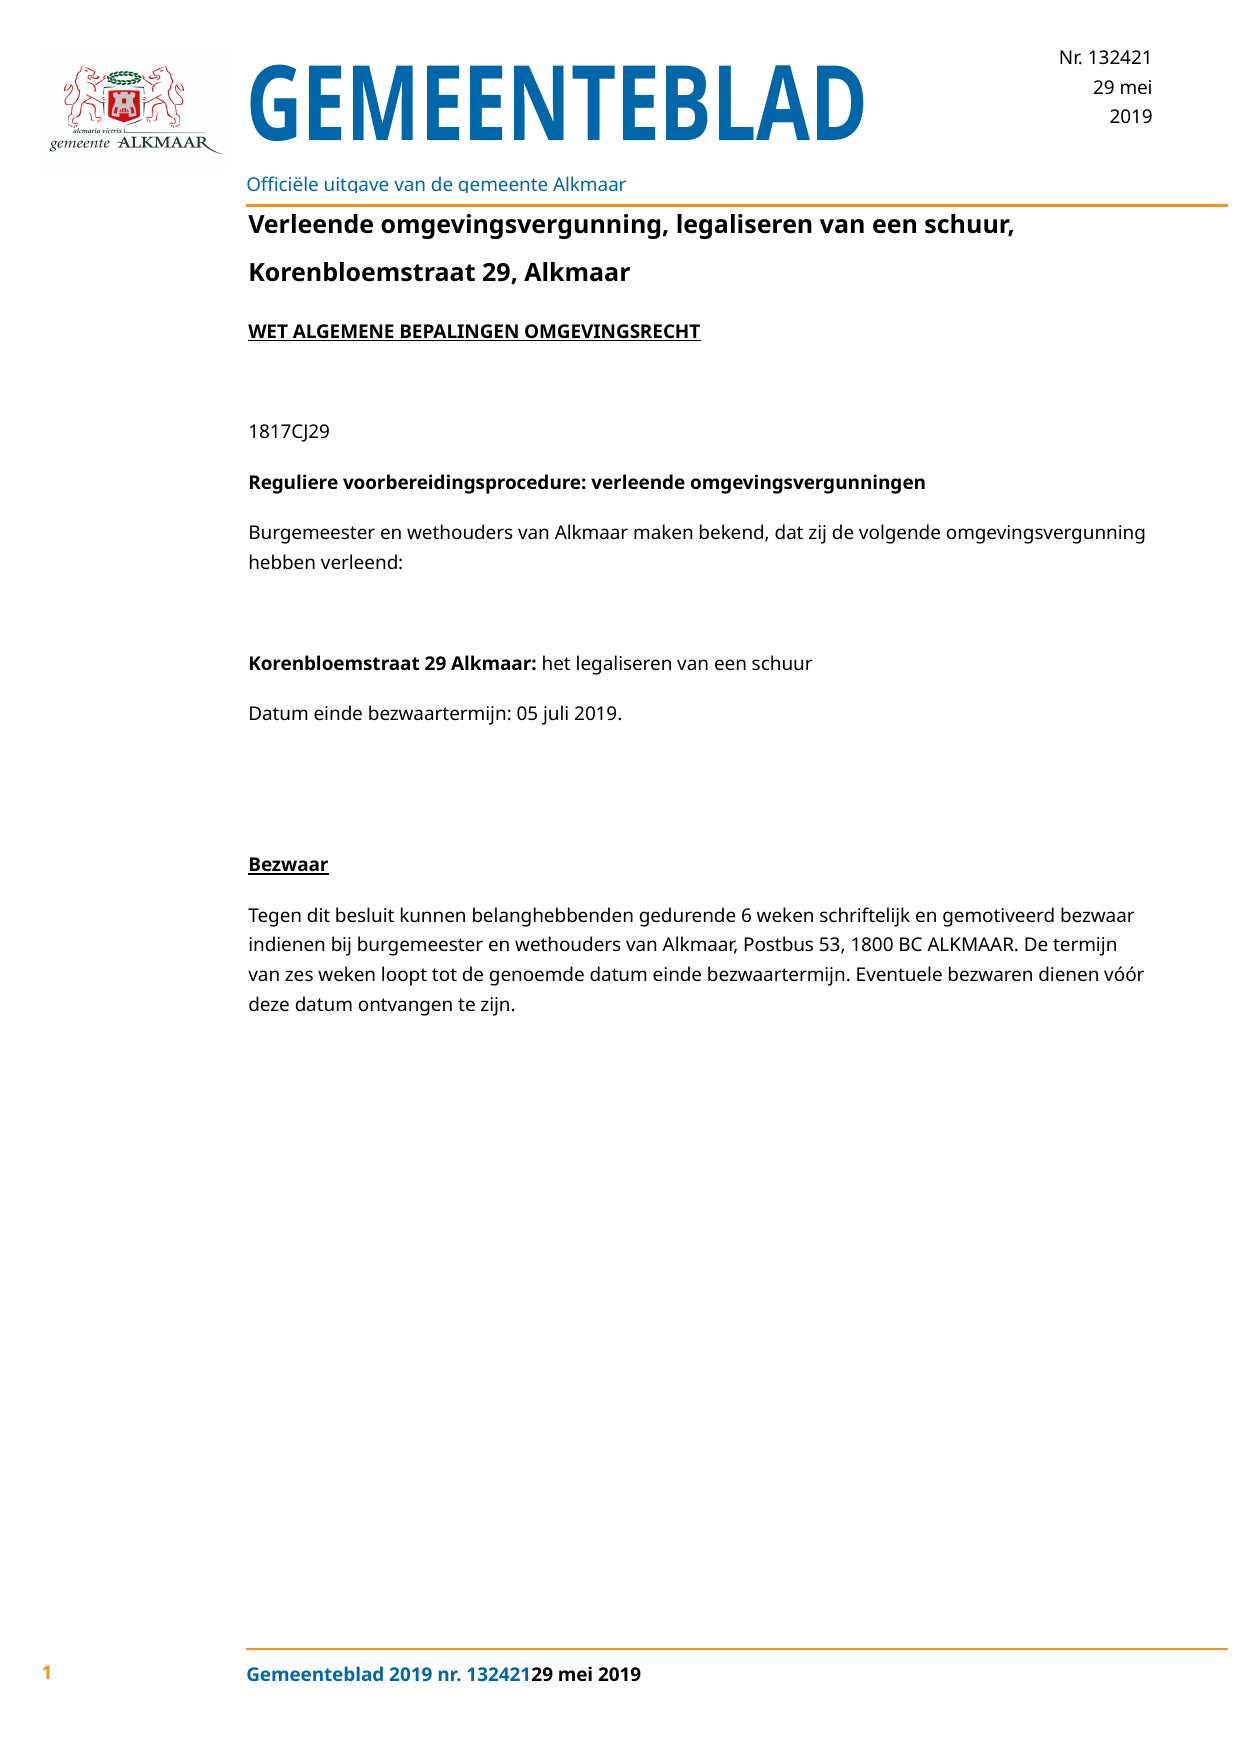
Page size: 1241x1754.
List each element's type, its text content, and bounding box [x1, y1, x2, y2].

text WET ALGEMENE BEPALINGEN OMGEVINGSRECHT [248, 318, 1152, 344]
text Verleende omgevingsvergunning, legaliseren van een schuur, Korenbloemstraat 29, Alkmaar [248, 207, 1152, 288]
text Tegen dit besluit kunnen belanghebbenden gedurende 6 weken schriftelijk en gemotiveerd bezwaar indienen bij burgemeester en wethouders van Alkmaar, Postbus 53, 1800 BC ALKMAAR. De termijn van zes weken loopt tot de genoemde datum einde bezwaartermijn. Eventuele bezwaren dienen vóór deze datum ontvangen te zijn. [248, 902, 1152, 1017]
text Bezwaar [248, 852, 1152, 877]
text Datum einde bezwaartermijn: 05 juli 2019. [248, 700, 1152, 726]
text Reguliere voorbereidingsprocedure: verleende omgevingsvergunningen [248, 469, 1152, 495]
text Burgemeester en wethouders van Alkmaar maken bekend, dat zij de volgende omgevingsvergunning hebben verleend: [248, 519, 1152, 575]
text 1817CJ29 [248, 419, 1152, 444]
text Korenbloemstraat 29 Alkmaar: het legaliseren van een schuur [248, 650, 1152, 676]
picture [41, 47, 231, 172]
